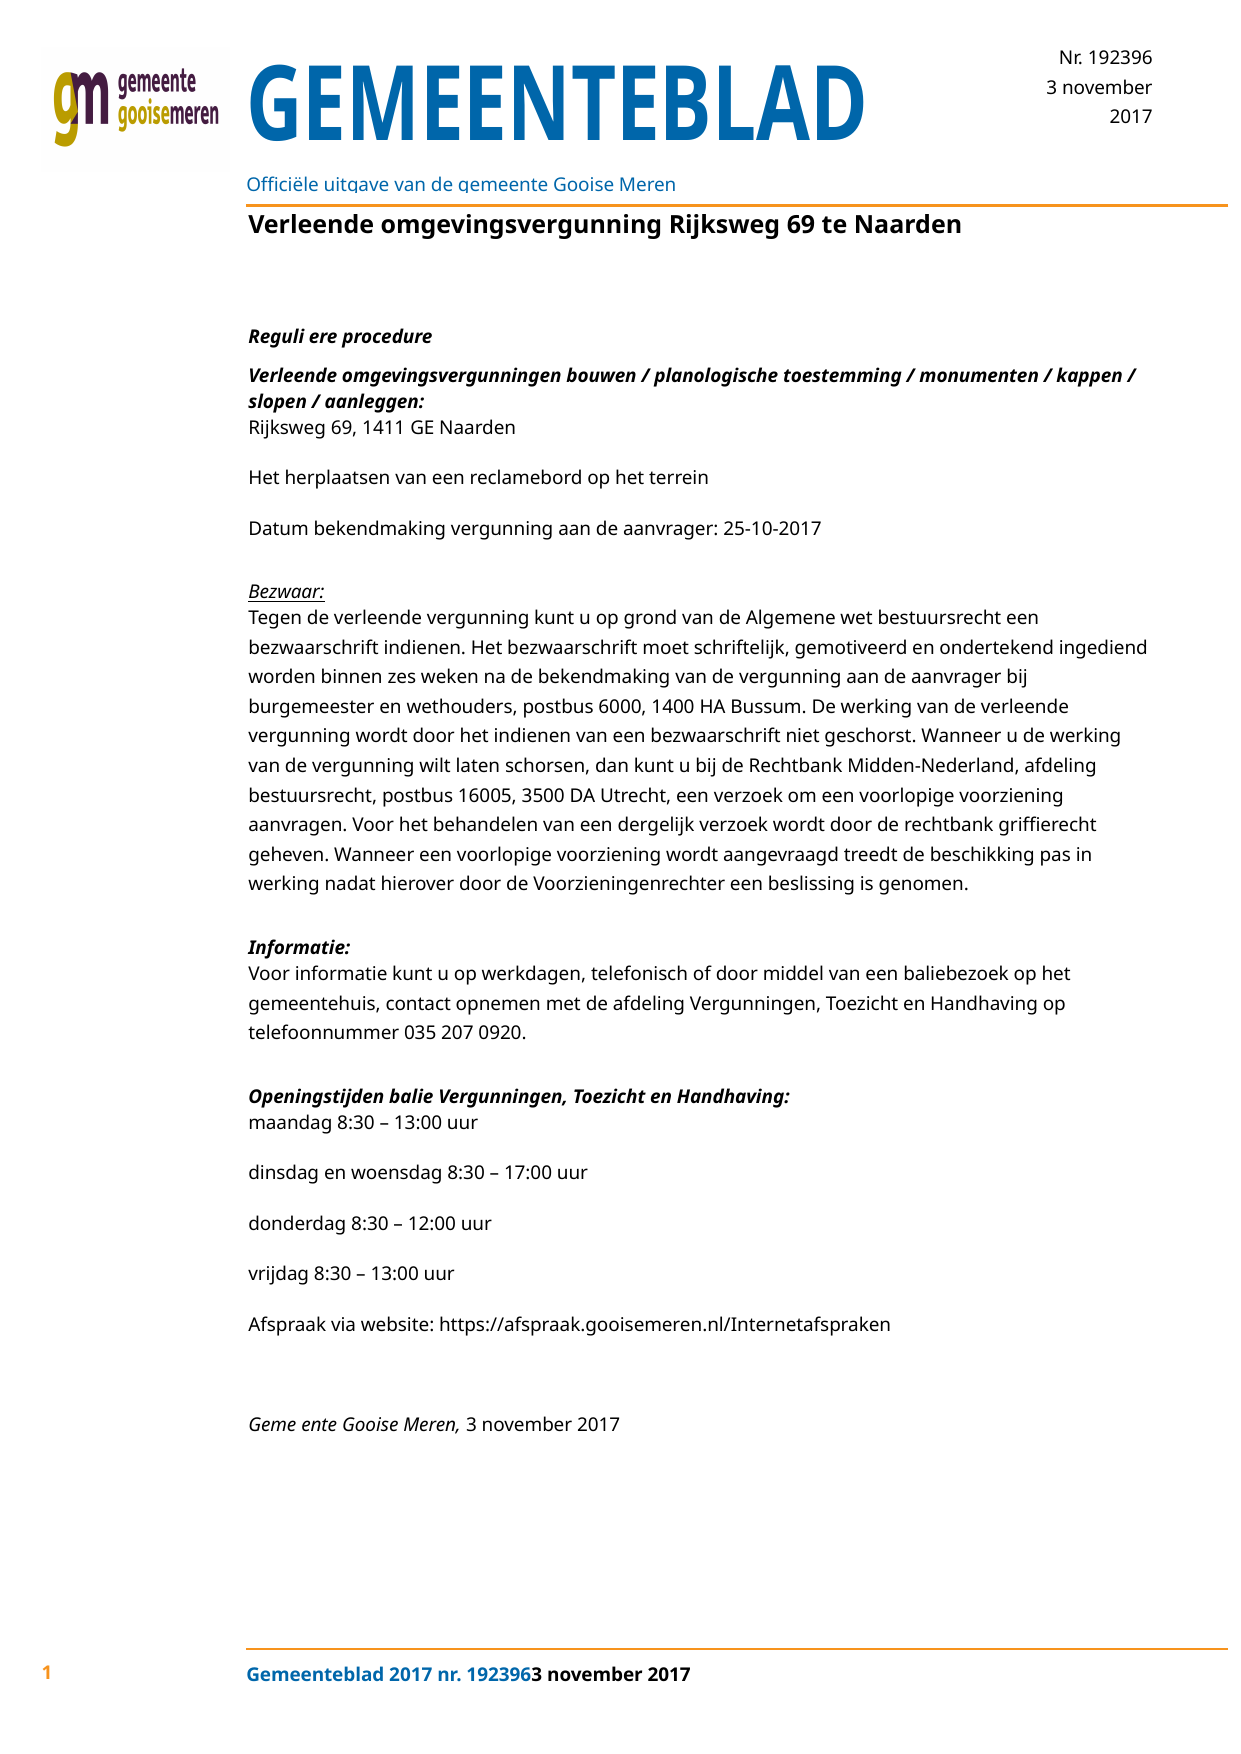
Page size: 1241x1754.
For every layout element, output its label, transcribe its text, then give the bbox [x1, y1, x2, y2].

text Geme ente Gooise Meren, 3 november 2017 [248, 1412, 1152, 1437]
text Bezwaar: [248, 579, 1152, 604]
text Informatie: [248, 934, 1152, 960]
text Tegen de verleende vergunning kunt u op grond van de Algemene wet bestuursrecht een bezwaarschrift indienen. Het bezwaarschrift moet schriftelijk, gemotiveerd en ondertekend ingediend worden binnen zes weken na de bekendmaking van de vergunning aan de aanvrager bij burgemeester en wethouders, postbus 6000, 1400 HA Bussum. De werking van de verleende vergunning wordt door het indienen van een bezwaarschrift niet geschorst. Wanneer u de werking van de vergunning wilt laten schorsen, dan kunt u bij de Rechtbank Midden-Nederland, afdeling bestuursrecht, postbus 16005, 3500 DA Utrecht, een verzoek om een voorlopige voorziening aanvragen. Voor het behandelen van een dergelijk verzoek wordt door de rechtbank griffierecht geheven. Wanneer een voorlopige voorziening wordt aangevraagd treedt de beschikking pas in werking nadat hierover door de Voorzieningenrechter een beslissing is genomen. [248, 604, 1152, 896]
text Het herplaatsen van een reclamebord op het terrein [248, 464, 1152, 490]
picture [41, 47, 231, 172]
text Afspraak via website: https://afspraak.gooisemeren.nl/Internetafspraken [248, 1311, 1152, 1337]
text vrijdag 8:30 – 13:00 uur [248, 1260, 1152, 1286]
text donderdag 8:30 – 12:00 uur [248, 1210, 1152, 1236]
text Reguli ere procedure [248, 323, 1152, 349]
text Rijksweg 69, 1411 GE Naarden [248, 414, 1152, 439]
text Verleende omgevingsvergunningen bouwen / planologische toestemming / monumenten / kappen / slopen / aanleggen: [248, 362, 1152, 414]
text dinsdag en woensdag 8:30 – 17:00 uur [248, 1159, 1152, 1185]
text Openingstijden balie Vergunningen, Toezicht en Handhaving: [248, 1083, 1152, 1109]
text Voor informatie kunt u op werkdagen, telefonisch of door middel van een baliebezoek op het gemeentehuis, contact opnemen met de afdeling Vergunningen, Toezicht en Handhaving op telefoonnummer 035 207 0920. [248, 960, 1152, 1045]
text maandag 8:30 – 13:00 uur [248, 1109, 1152, 1135]
text Verleende omgevingsvergunning Rijksweg 69 te Naarden [248, 207, 1152, 241]
text Datum bekendmaking vergunning aan de aanvrager: 25-10-2017 [248, 515, 1152, 540]
